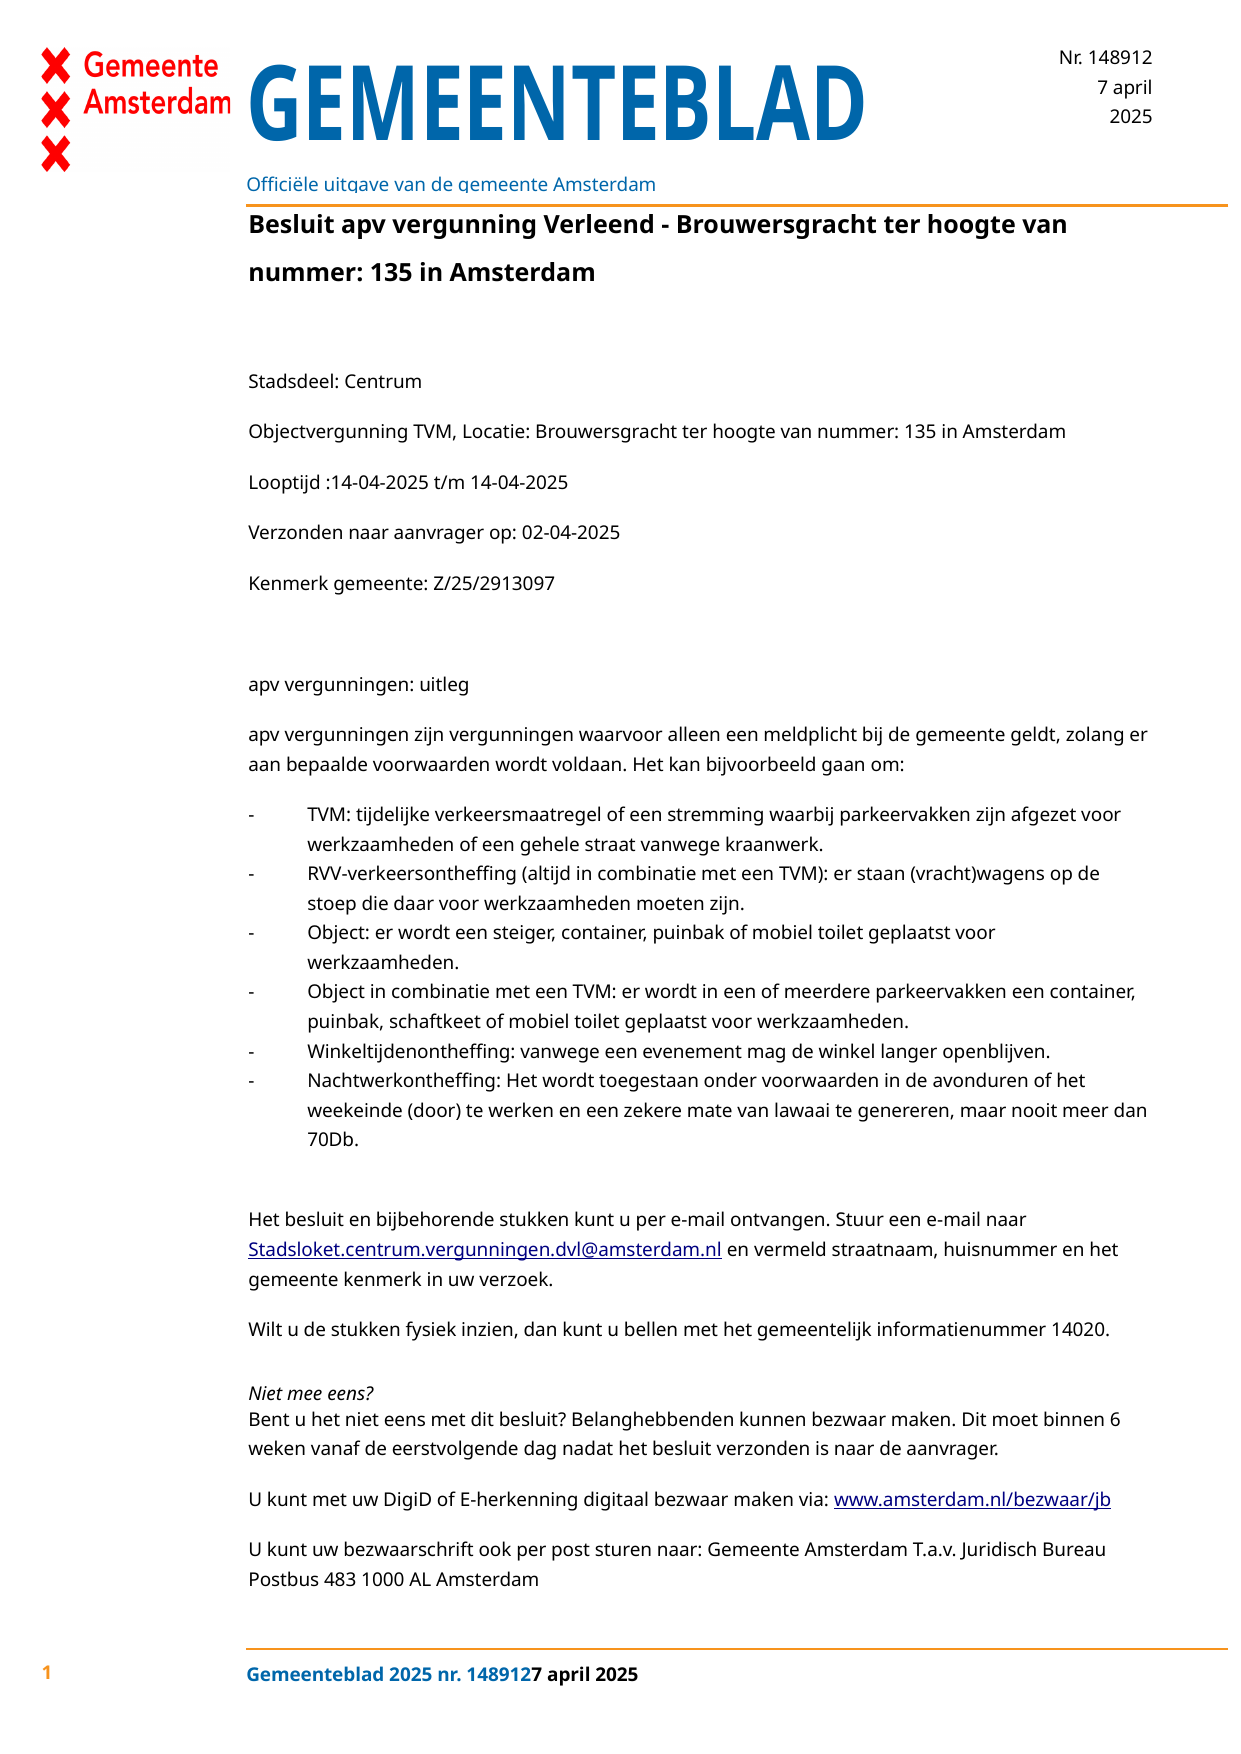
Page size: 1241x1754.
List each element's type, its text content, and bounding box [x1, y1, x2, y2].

list Nachtwerkontheffing: Het wordt toegestaan onder voorwaarden in de avonduren of het weekeinde (door) te werken en een zekere mate van lawaai te genereren, maar nooit meer dan 70Db. [248, 1067, 1152, 1152]
picture [41, 47, 231, 172]
list Winkeltijdenontheffing: vanwege een evenement mag de winkel langer openblijven. [248, 1038, 1152, 1064]
text Bent u het niet eens met dit besluit? Belanghebbenden kunnen bezwaar maken. Dit moet binnen 6 weken vanaf de eerstvolgende dag nadat het besluit verzonden is naar de aanvrager. [248, 1406, 1152, 1461]
text Kenmerk gemeente: Z/25/2913097 [248, 570, 1152, 596]
list RVV-verkeersontheffing (altijd in combinatie met een TVM): er staan (vracht)wagens op de stoep die daar voor werkzaamheden moeten zijn. [248, 860, 1152, 916]
text Verzonden naar aanvrager op: 02-04-2025 [248, 519, 1152, 545]
text Niet mee eens? [248, 1380, 1152, 1406]
text Looptijd :14-04-2025 t/m 14-04-2025 [248, 469, 1152, 495]
text U kunt met uw DigiD of E-herkenning digitaal bezwaar maken via: www.amsterdam.nl/bezwaar/jb [248, 1486, 1152, 1512]
text U kunt uw bezwaarschrift ook per post sturen naar: Gemeente Amsterdam T.a.v. Juridisch Bureau Postbus 483 1000 AL Amsterdam [248, 1536, 1152, 1592]
text apv vergunningen: uitleg [248, 671, 1152, 697]
list Object in combinatie met een TVM: er wordt in een of meerdere parkeervakken een container, puinbak, schaftkeet of mobiel toilet geplaatst voor werkzaamheden. [248, 979, 1152, 1034]
text Besluit apv vergunning Verleend - Brouwersgracht ter hoogte van nummer: 135 in Amsterdam [248, 207, 1152, 288]
text apv vergunningen zijn vergunningen waarvoor alleen een meldplicht bij de gemeente geldt, zolang er aan bepaalde voorwaarden wordt voldaan. Het kan bijvoorbeeld gaan om: [248, 721, 1152, 777]
text Wilt u de stukken fysiek inzien, dan kunt u bellen met het gemeentelijk informatienummer 14020. [248, 1316, 1152, 1342]
text Stadsdeel: Centrum [248, 368, 1152, 394]
list TVM: tijdelijke verkeersmaatregel of een stremming waarbij parkeervakken zijn afgezet voor werkzaamheden of een gehele straat vanwege kraanwerk. [248, 801, 1152, 857]
text Het besluit en bijbehorende stukken kunt u per e-mail ontvangen. Stuur een e-mail naar Stadsloket.centrum.vergunningen.dvl@amsterdam.nl en vermeld straatnaam, huisnummer en het gemeente kenmerk in uw verzoek. [248, 1207, 1152, 1292]
list Object: er wordt een steiger, container, puinbak of mobiel toilet geplaatst voor werkzaamheden. [248, 919, 1152, 975]
text Objectvergunning TVM, Locatie: Brouwersgracht ter hoogte van nummer: 135 in Amsterdam [248, 419, 1152, 444]
